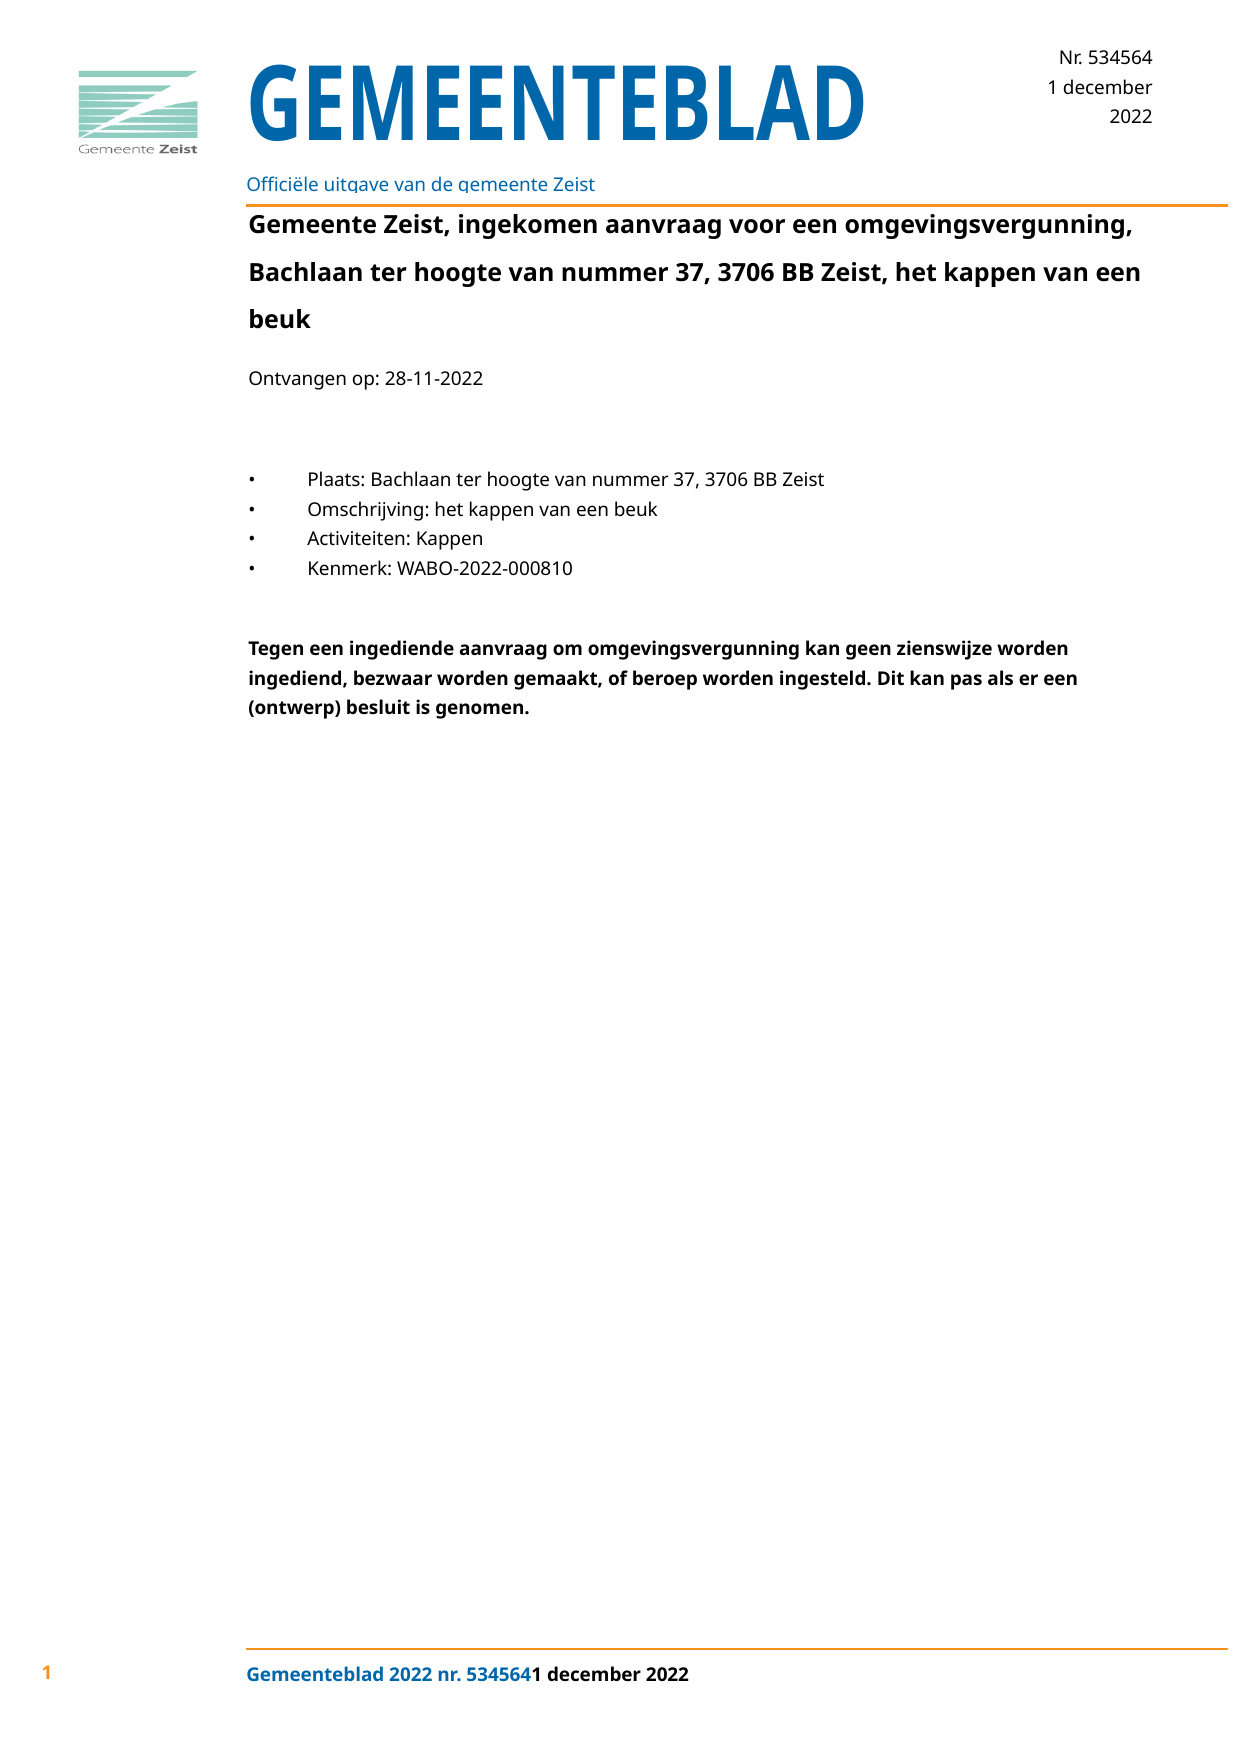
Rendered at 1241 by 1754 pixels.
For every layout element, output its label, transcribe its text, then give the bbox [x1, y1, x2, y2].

picture [41, 47, 231, 172]
list Plaats: Bachlaan ter hoogte van nummer 37, 3706 BB Zeist [248, 466, 1152, 492]
text Ontvangen op: 28-11-2022 [248, 366, 1152, 391]
text Gemeente Zeist, ingekomen aanvraag voor een omgevingsvergunning, Bachlaan ter hoogte van nummer 37, 3706 BB Zeist, het kappen van een beuk [248, 207, 1152, 336]
list Omschrijving: het kappen van een beuk [248, 496, 1152, 522]
text Tegen een ingediende aanvraag om omgevingsvergunning kan geen zienswijze worden ingediend, bezwaar worden gemaakt, of beroep worden ingesteld. Dit kan pas als er een (ontwerp) besluit is genomen. [248, 635, 1152, 720]
list Activiteiten: Kappen [248, 526, 1152, 551]
list Kenmerk: WABO-2022-000810 [248, 555, 1152, 581]
